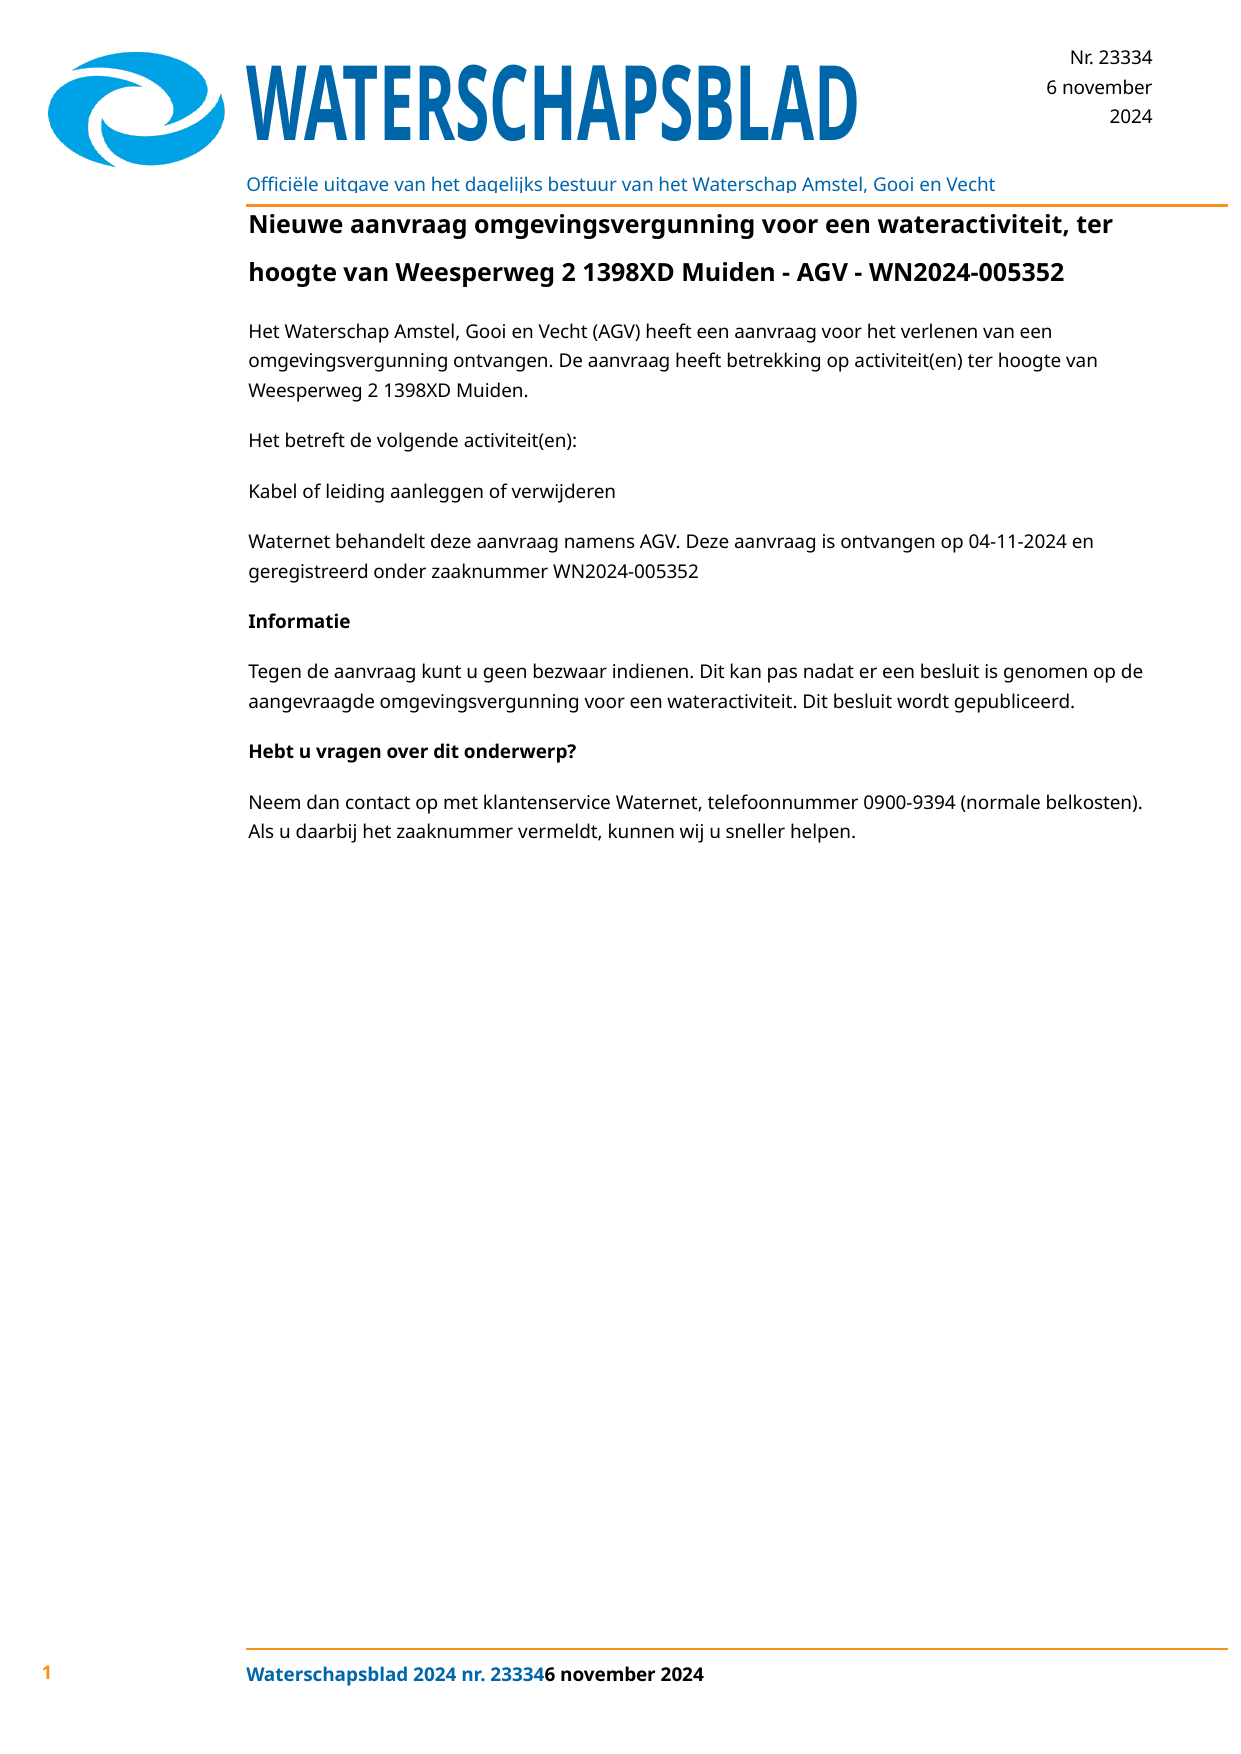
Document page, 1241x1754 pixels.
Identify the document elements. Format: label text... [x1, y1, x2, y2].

text Informatie [248, 608, 1152, 634]
text Hebt u vragen over dit onderwerp? [248, 739, 1152, 764]
text Neem dan contact op met klantenservice Waternet, telefoonnummer 0900-9394 (normale belkosten). Als u daarbij het zaaknummer vermeldt, kunnen wij u sneller helpen. [248, 789, 1152, 844]
text Nieuwe aanvraag omgevingsvergunning voor een wateractiviteit, ter hoogte van Weesperweg 2 1398XD Muiden - AGV - WN2024-005352 [248, 207, 1152, 288]
text Tegen de aanvraag kunt u geen bezwaar indienen. Dit kan pas nadat er een besluit is genomen op de aangevraagde omgevingsvergunning voor een wateractiviteit. Dit besluit wordt gepubliceerd. [248, 659, 1152, 714]
text Waternet behandelt deze aanvraag namens AGV. Deze aanvraag is ontvangen op 04-11-2024 en geregistreerd onder zaaknummer WN2024-005352 [248, 528, 1152, 584]
picture [41, 47, 231, 172]
text Kabel of leiding aanleggen of verwijderen [248, 478, 1152, 504]
text Het betreft de volgende activiteit(en): [248, 427, 1152, 453]
text Het Waterschap Amstel, Gooi en Vecht (AGV) heeft een aanvraag voor het verlenen van een omgevingsvergunning ontvangen. De aanvraag heeft betrekking op activiteit(en) ter hoogte van Weesperweg 2 1398XD Muiden. [248, 318, 1152, 403]
